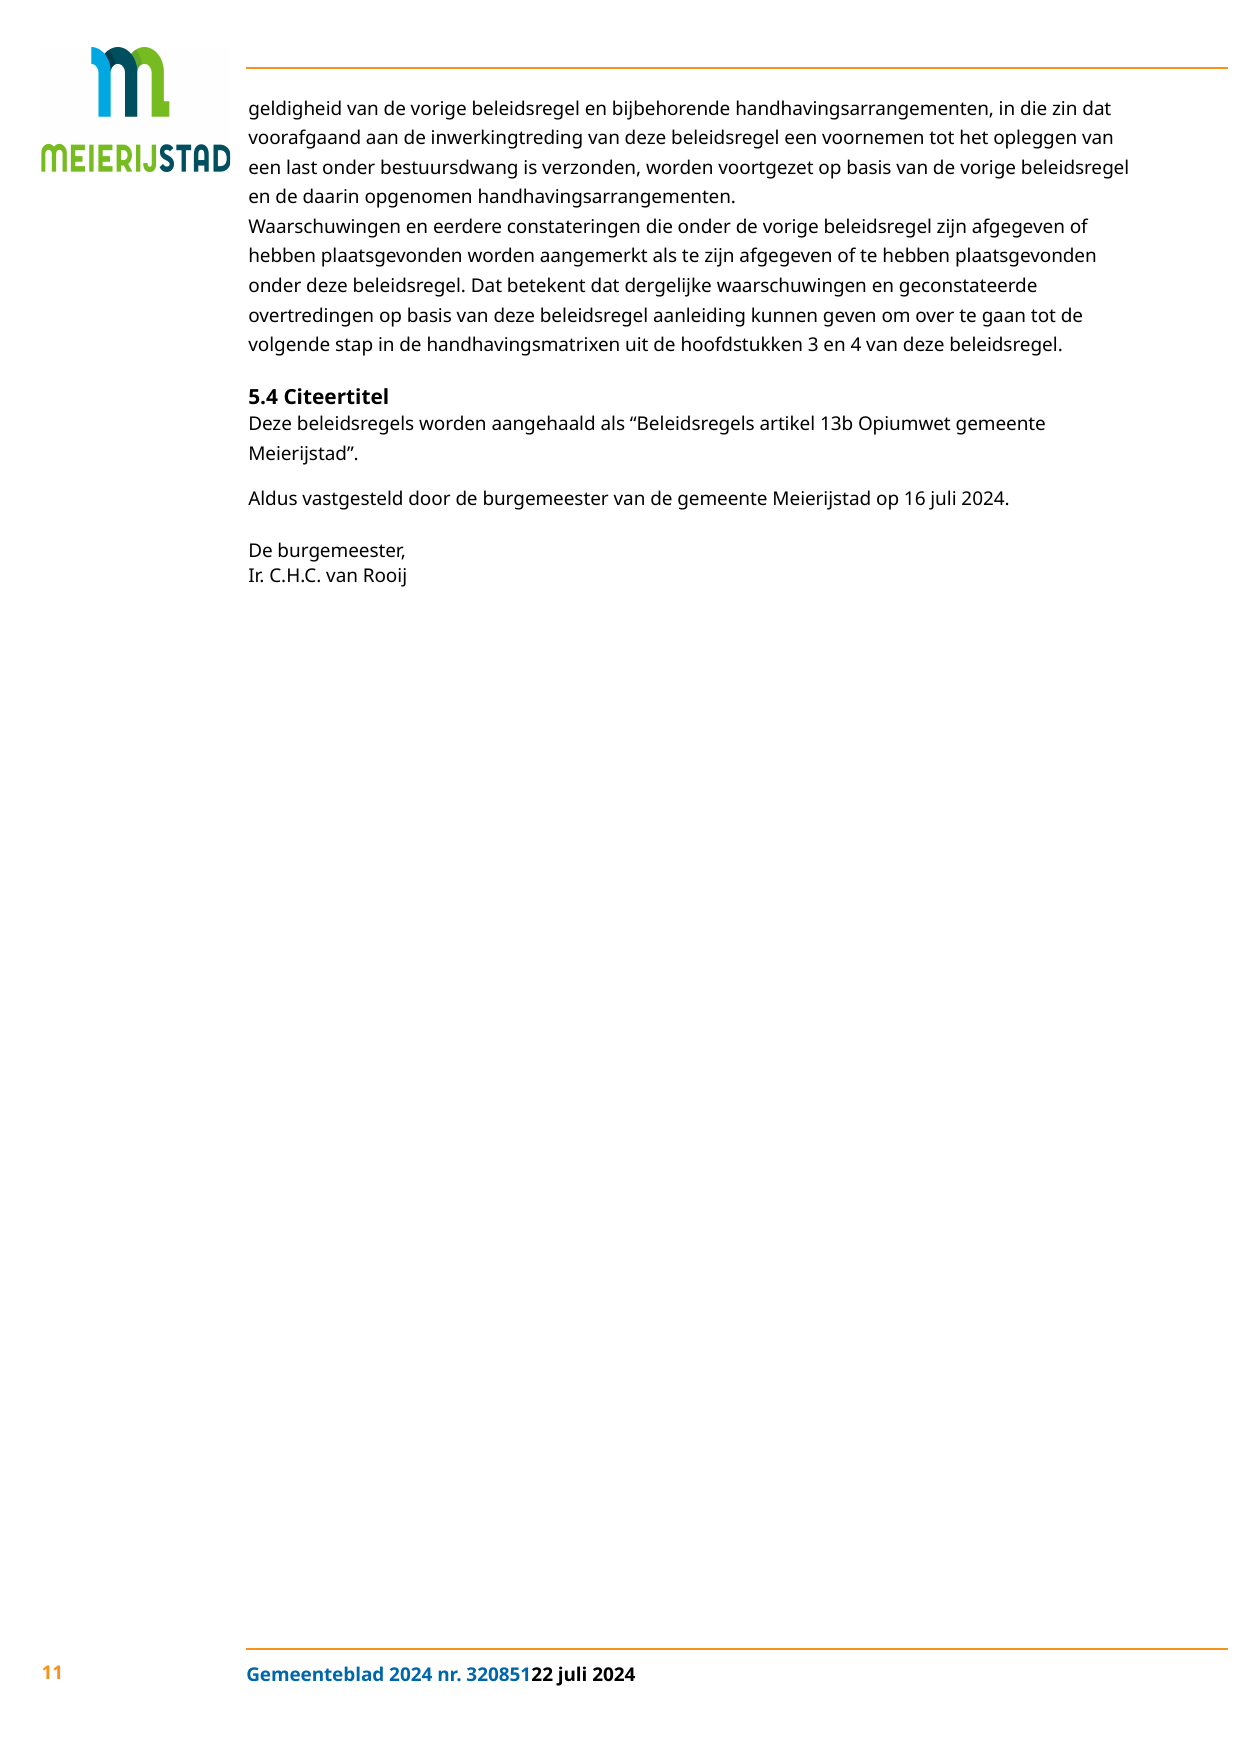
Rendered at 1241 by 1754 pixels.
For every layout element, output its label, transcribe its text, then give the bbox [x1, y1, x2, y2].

text De burgemeester, [248, 537, 1152, 563]
picture [41, 47, 231, 172]
text Deze beleidsregels worden aangehaald als “Beleidsregels artikel 13b Opiumwet gemeente Meierijstad”. [248, 410, 1152, 466]
text 5.4 Citeertitel [248, 382, 1152, 410]
text Aldus vastgesteld door de burgemeester van de gemeente Meierijstad op 16 juli 2024. [248, 486, 1152, 511]
text Ir. C.H.C. van Rooij [248, 563, 1152, 588]
text geldigheid van de vorige beleidsregel en bijbehorende handhavingsarrangementen, in die zin dat voorafgaand aan de inwerkingtreding van deze beleidsregel een voornemen tot het opleggen van een last onder bestuursdwang is verzonden, worden voortgezet op basis van de vorige beleidsregel en de daarin opgenomen handhavingsarrangementen. [248, 95, 1152, 209]
text Waarschuwingen en eerdere constateringen die onder de vorige beleidsregel zijn afgegeven of hebben plaatsgevonden worden aangemerkt als te zijn afgegeven of te hebben plaatsgevonden onder deze beleidsregel. Dat betekent dat dergelijke waarschuwingen en geconstateerde overtredingen op basis van deze beleidsregel aanleiding kunnen geven om over te gaan tot de volgende stap in de handhavingsmatrixen uit de hoofdstukken 3 en 4 van deze beleidsregel. [248, 213, 1152, 357]
